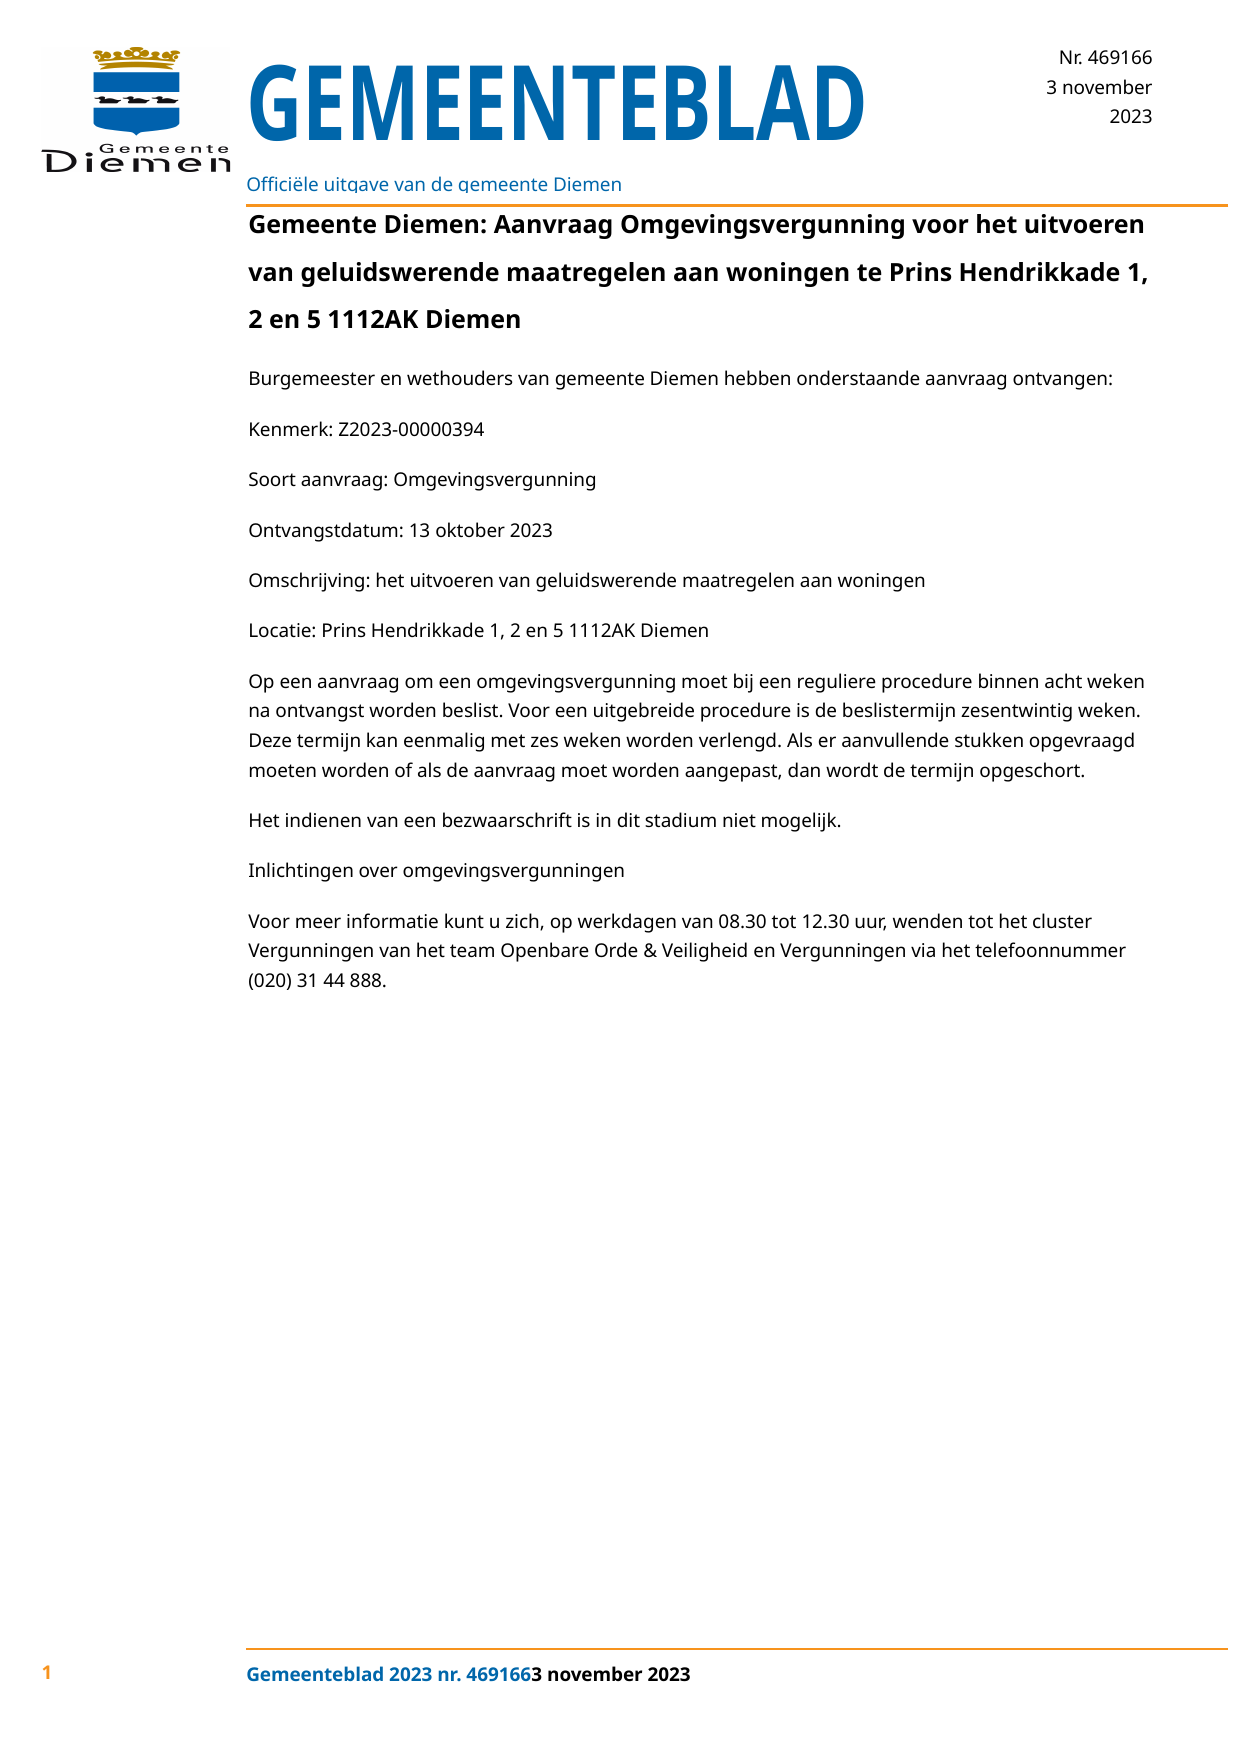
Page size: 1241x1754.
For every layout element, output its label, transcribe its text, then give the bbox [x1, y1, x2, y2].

text Burgemeester en wethouders van gemeente Diemen hebben onderstaande aanvraag ontvangen: [248, 366, 1152, 391]
text Inlichtingen over omgevingsvergunningen [248, 858, 1152, 883]
text Soort aanvraag: Omgevingsvergunning [248, 466, 1152, 492]
text Op een aanvraag om een omgevingsvergunning moet bij een reguliere procedure binnen acht weken na ontvangst worden beslist. Voor een uitgebreide procedure is de beslistermijn zesentwintig weken. Deze termijn kan eenmalig met zes weken worden verlengd. Als er aanvullende stukken opgevraagd moeten worden of als de aanvraag moet worden aangepast, dan wordt de termijn opgeschort. [248, 668, 1152, 782]
text Omschrijving: het uitvoeren van geluidswerende maatregelen aan woningen [248, 567, 1152, 593]
text Het indienen van een bezwaarschrift is in dit stadium niet mogelijk. [248, 807, 1152, 833]
text Kenmerk: Z2023-00000394 [248, 416, 1152, 442]
text Gemeente Diemen: Aanvraag Omgevingsvergunning voor het uitvoeren van geluidswerende maatregelen aan woningen te Prins Hendrikkade 1, 2 en 5 1112AK Diemen [248, 207, 1152, 336]
text Ontvangstdatum: 13 oktober 2023 [248, 517, 1152, 542]
text Voor meer informatie kunt u zich, op werkdagen van 08.30 tot 12.30 uur, wenden tot het cluster Vergunningen van het team Openbare Orde & Veiligheid en Vergunningen via het telefoonnummer (020) 31 44 888. [248, 908, 1152, 993]
text Locatie: Prins Hendrikkade 1, 2 en 5 1112AK Diemen [248, 618, 1152, 643]
picture [41, 47, 231, 172]
